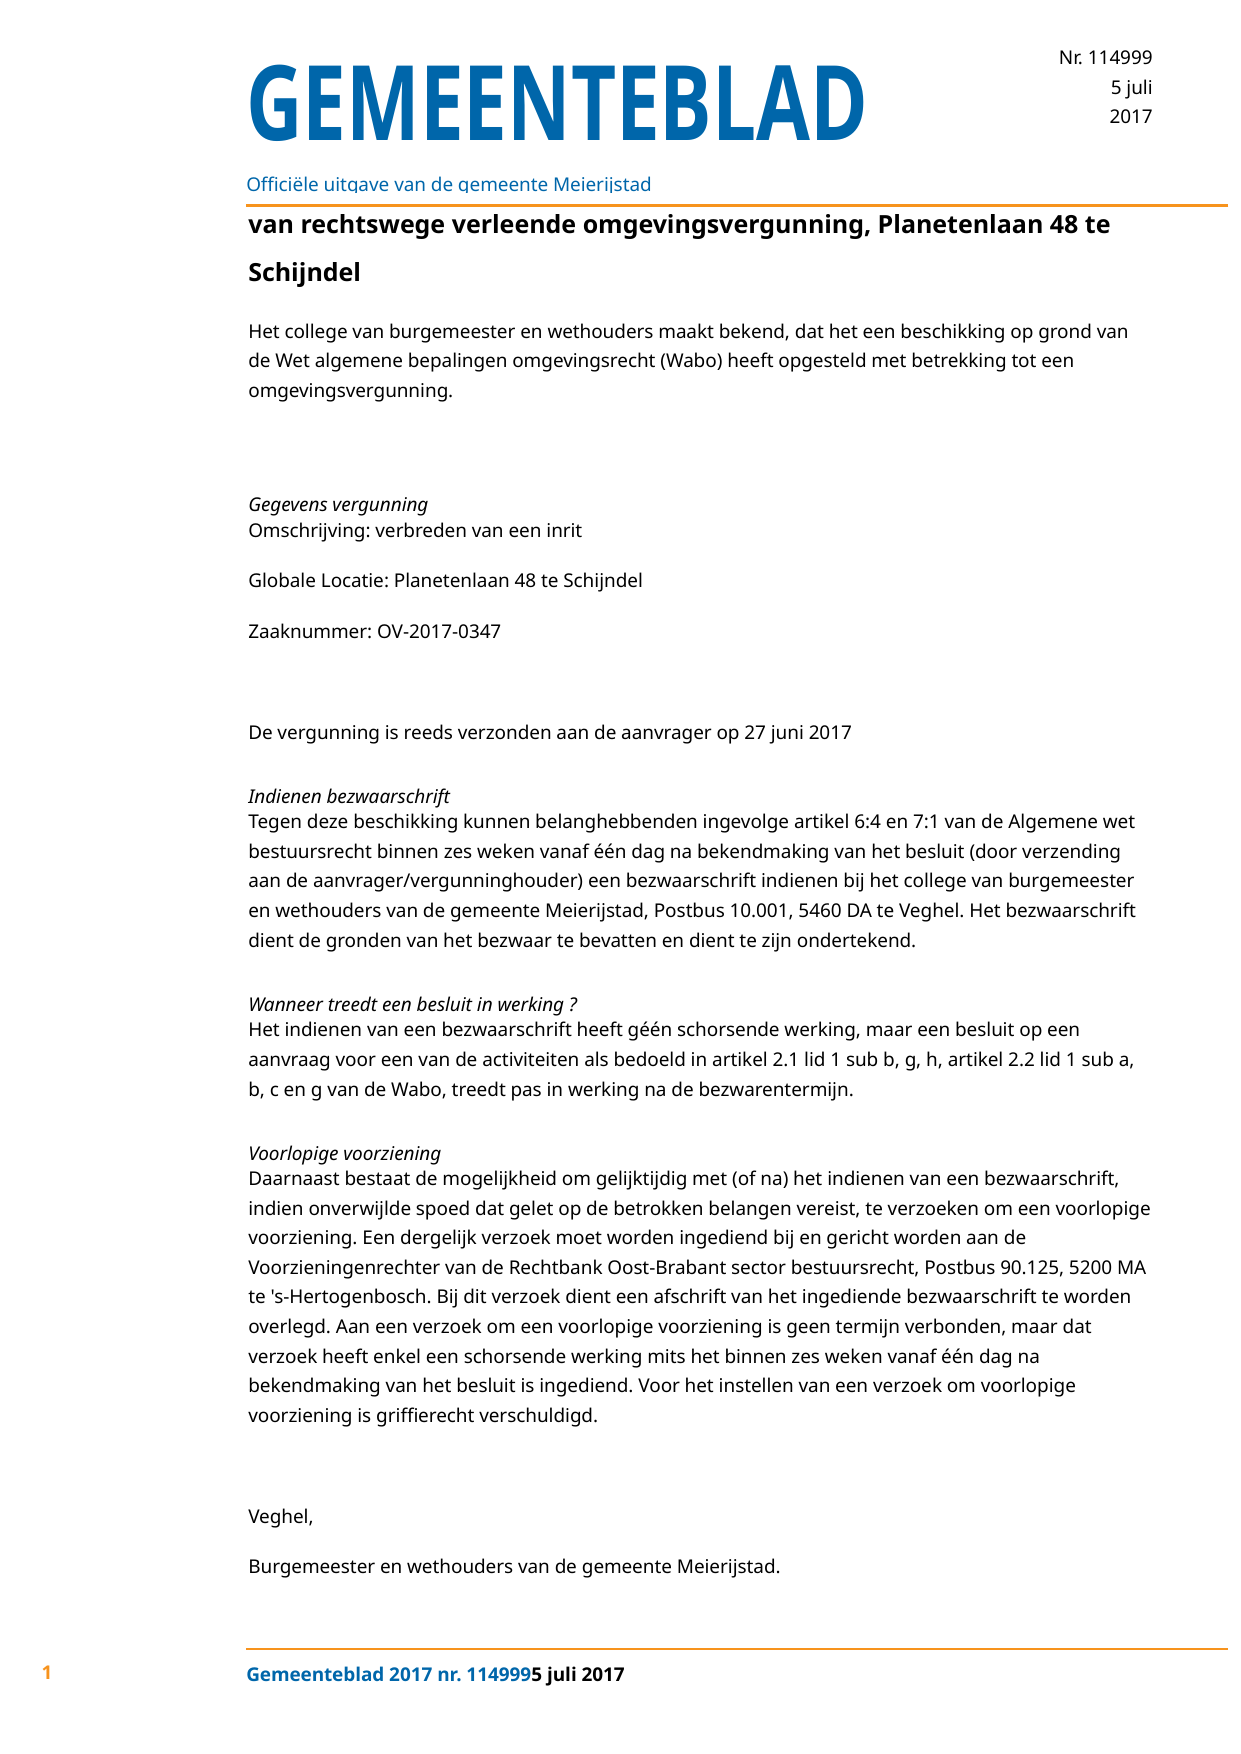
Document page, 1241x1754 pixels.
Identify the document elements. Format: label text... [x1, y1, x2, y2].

text van rechtswege verleende omgevingsvergunning, Planetenlaan 48 te Schijndel [248, 207, 1152, 288]
text Burgemeester en wethouders van de gemeente Meierijstad. [248, 1553, 1152, 1579]
text Omschrijving: verbreden van een inrit [248, 517, 1152, 543]
text Zaaknummer: OV-2017-0347 [248, 618, 1152, 644]
text Wanneer treedt een besluit in werking ? [248, 991, 1152, 1017]
text Daarnaast bestaat de mogelijkheid om gelijktijdig met (of na) het indienen van een bezwaarschrift, indien onverwijlde spoed dat gelet op de betrokken belangen vereist, te verzoeken om een voorlopige voorziening. Een dergelijk verzoek moet worden ingediend bij en gericht worden aan de Voorzieningenrechter van de Rechtbank Oost-Brabant sector bestuursrecht, Postbus 90.125, 5200 MA te 's-Hertogenbosch. Bij dit verzoek dient een afschrift van het ingediende bezwaarschrift te worden overlegd. Aan een verzoek om een voorlopige voorziening is geen termijn verbonden, maar dat verzoek heeft enkel een schorsende werking mits het binnen zes weken vanaf één dag na bekendmaking van het besluit is ingediend. Voor het instellen van een verzoek om voorlopige voorziening is griffierecht verschuldigd. [248, 1165, 1152, 1428]
text Veghel, [248, 1503, 1152, 1529]
text Het college van burgemeester en wethouders maakt bekend, dat het een beschikking op grond van de Wet algemene bepalingen omgevingsrecht (Wabo) heeft opgesteld met betrekking tot een omgevingsvergunning. [248, 318, 1152, 403]
text Gegevens vergunning [248, 491, 1152, 517]
picture [41, 47, 231, 172]
text Het indienen van een bezwaarschrift heeft géén schorsende werking, maar een besluit op een aanvraag voor een van de activiteiten als bedoeld in artikel 2.1 lid 1 sub b, g, h, artikel 2.2 lid 1 sub a, b, c en g van de Wabo, treedt pas in werking na de bezwarentermijn. [248, 1017, 1152, 1101]
text Voorlopige voorziening [248, 1140, 1152, 1165]
text Tegen deze beschikking kunnen belanghebbenden ingevolge artikel 6:4 en 7:1 van de Algemene wet bestuursrecht binnen zes weken vanaf één dag na bekendmaking van het besluit (door verzending aan de aanvrager/vergunninghouder) een bezwaarschrift indienen bij het college van burgemeester en wethouders van de gemeente Meierijstad, Postbus 10.001, 5460 DA te Veghel. Het bezwaarschrift dient de gronden van het bezwaar te bevatten en dient te zijn ondertekend. [248, 808, 1152, 953]
text De vergunning is reeds verzonden aan de aanvrager op 27 juni 2017 [248, 719, 1152, 744]
text Indienen bezwaarschrift [248, 783, 1152, 808]
text Globale Locatie: Planetenlaan 48 te Schijndel [248, 568, 1152, 593]
